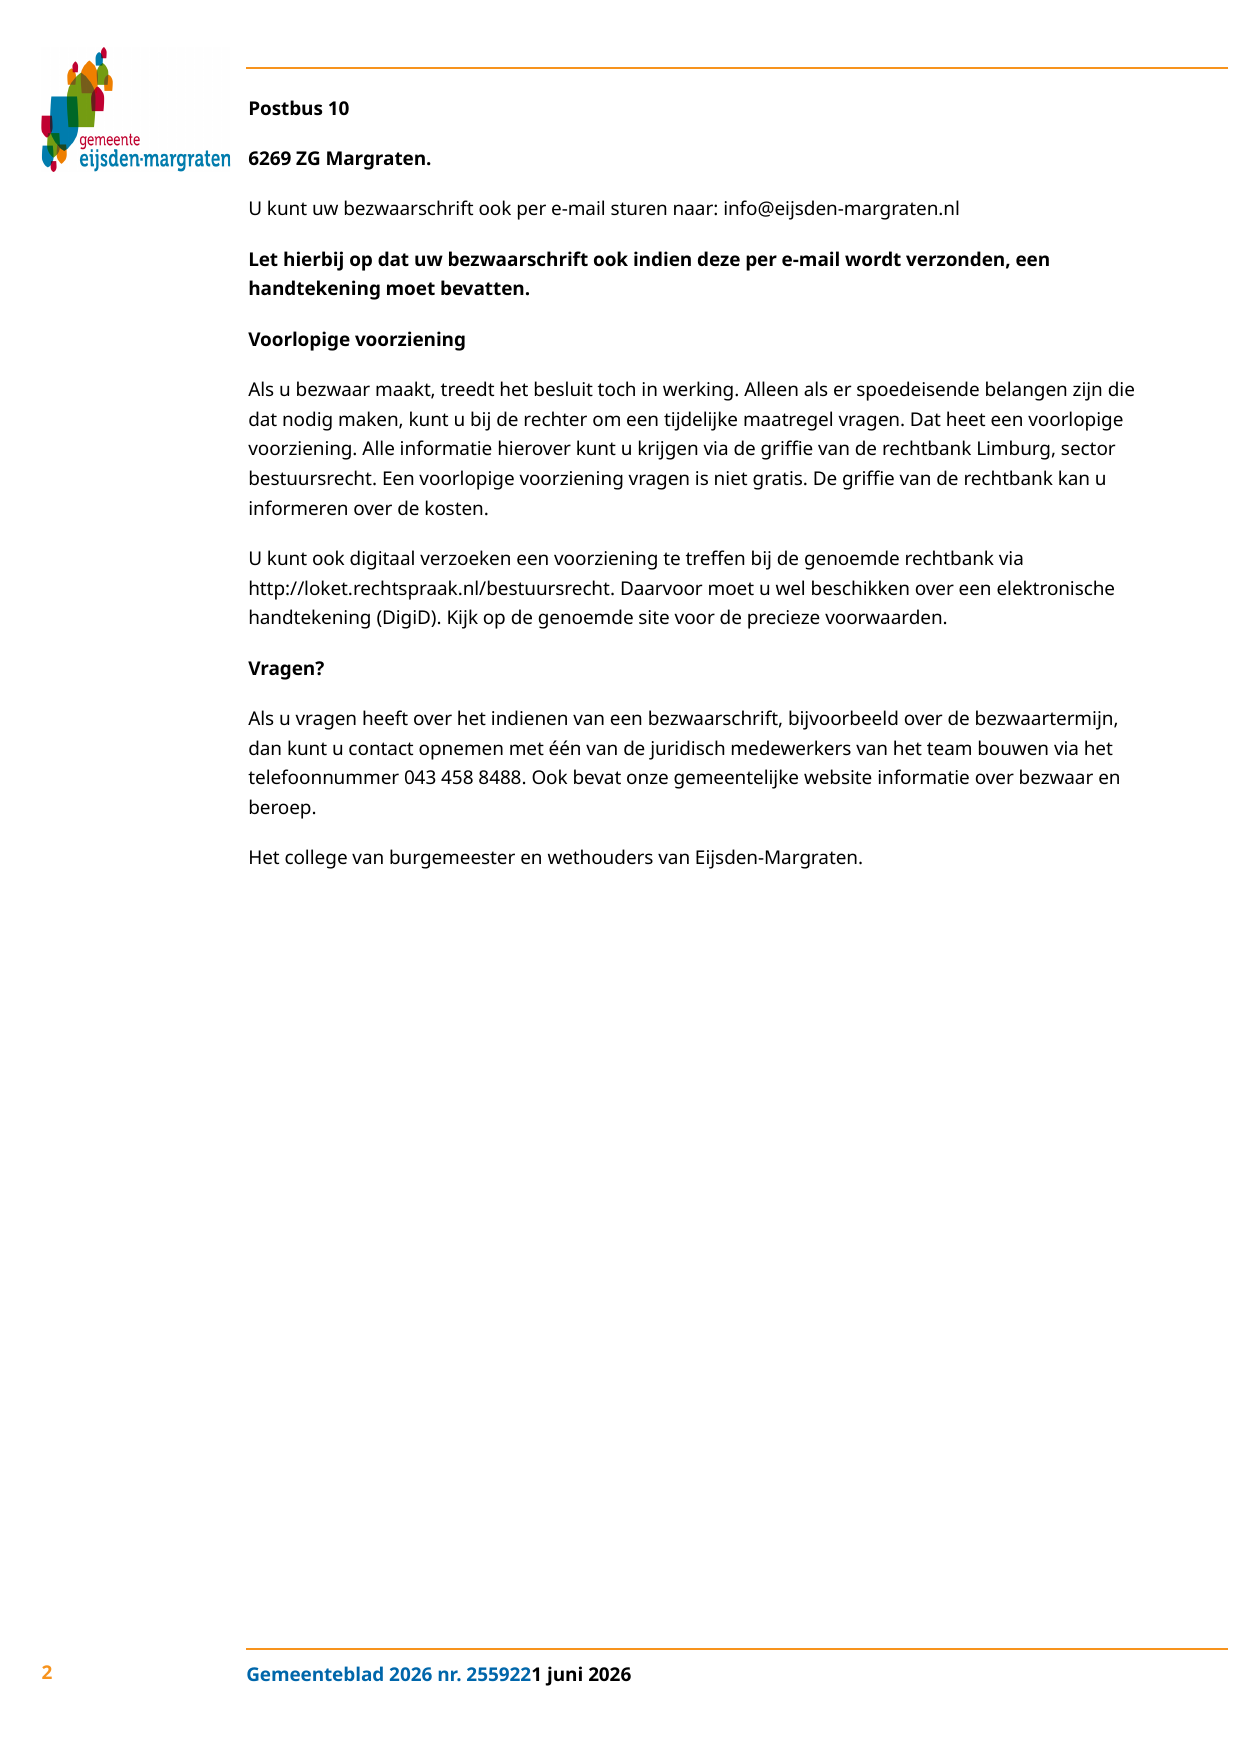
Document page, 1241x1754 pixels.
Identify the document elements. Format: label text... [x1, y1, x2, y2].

text Let hierbij op dat uw bezwaarschrift ook indien deze per e-mail wordt verzonden, een handtekening moet bevatten. [248, 246, 1152, 301]
text U kunt ook digitaal verzoeken een voorziening te treffen bij de genoemde rechtbank via http://loket.rechtspraak.nl/bestuursrecht. Daarvoor moet u wel beschikken over een elektronische handtekening (DigiD). Kijk op de genoemde site voor de precieze voorwaarden. [248, 545, 1152, 630]
picture [41, 47, 231, 172]
text 6269 ZG Margraten. [248, 145, 1152, 171]
text Postbus 10 [248, 95, 1152, 121]
text Als u vragen heeft over het indienen van een bezwaarschrift, bijvoorbeeld over de bezwaartermijn, dan kunt u contact opnemen met één van de juridisch medewerkers van het team bouwen via het telefoonnummer 043 458 8488. Ook bevat onze gemeentelijke website informatie over bezwaar en beroep. [248, 705, 1152, 820]
text Vragen? [248, 655, 1152, 681]
text Het college van burgemeester en wethouders van Eijsden-Margraten. [248, 844, 1152, 870]
text U kunt uw bezwaarschrift ook per e-mail sturen naar: info@eijsden-margraten.nl [248, 196, 1152, 221]
text Als u bezwaar maakt, treedt het besluit toch in werking. Alleen als er spoedeisende belangen zijn die dat nodig maken, kunt u bij de rechter om een tijdelijke maatregel vragen. Dat heet een voorlopige voorziening. Alle informatie hierover kunt u krijgen via de griffie van de rechtbank Limburg, sector bestuursrecht. Een voorlopige voorziening vragen is niet gratis. De griffie van de rechtbank kan u informeren over de kosten. [248, 376, 1152, 521]
text Voorlopige voorziening [248, 326, 1152, 352]
